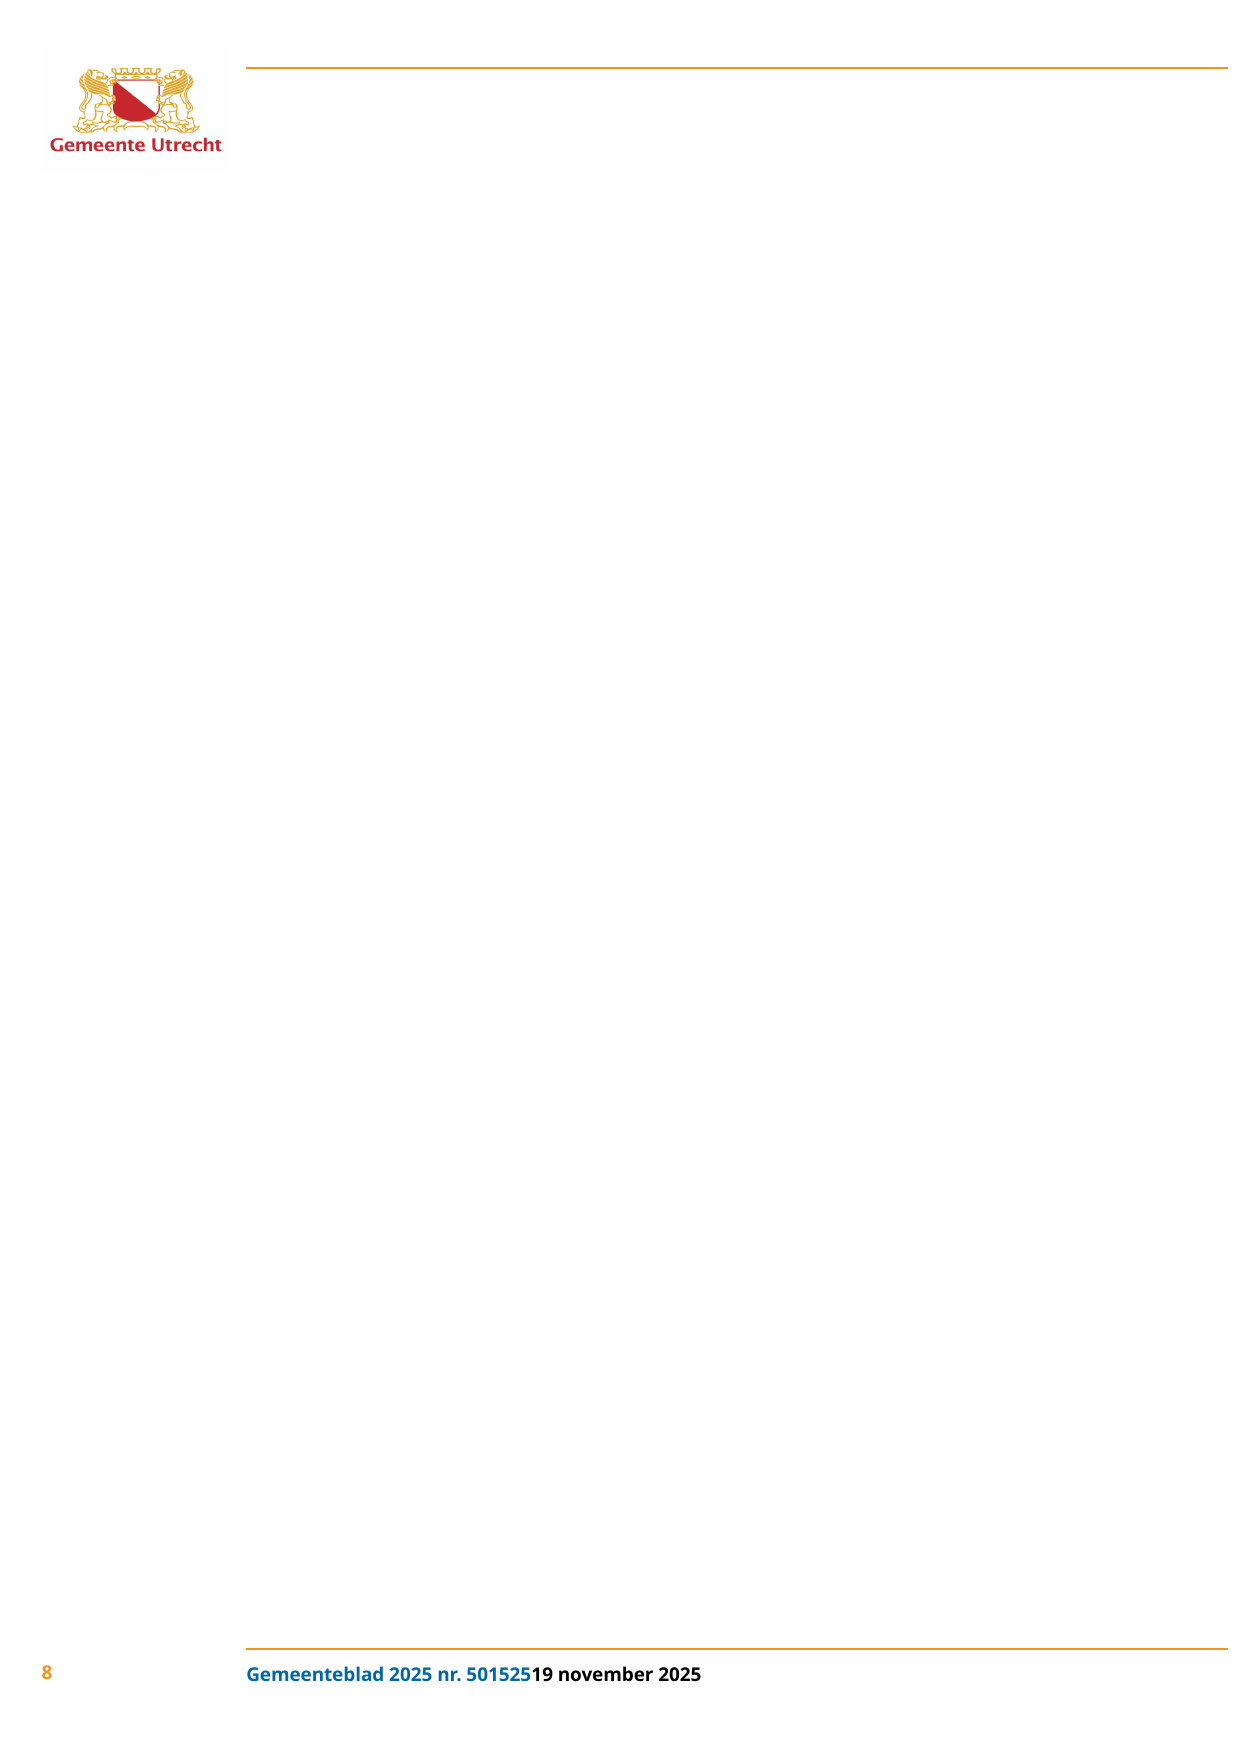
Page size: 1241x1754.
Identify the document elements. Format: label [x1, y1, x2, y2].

picture [41, 47, 231, 172]
